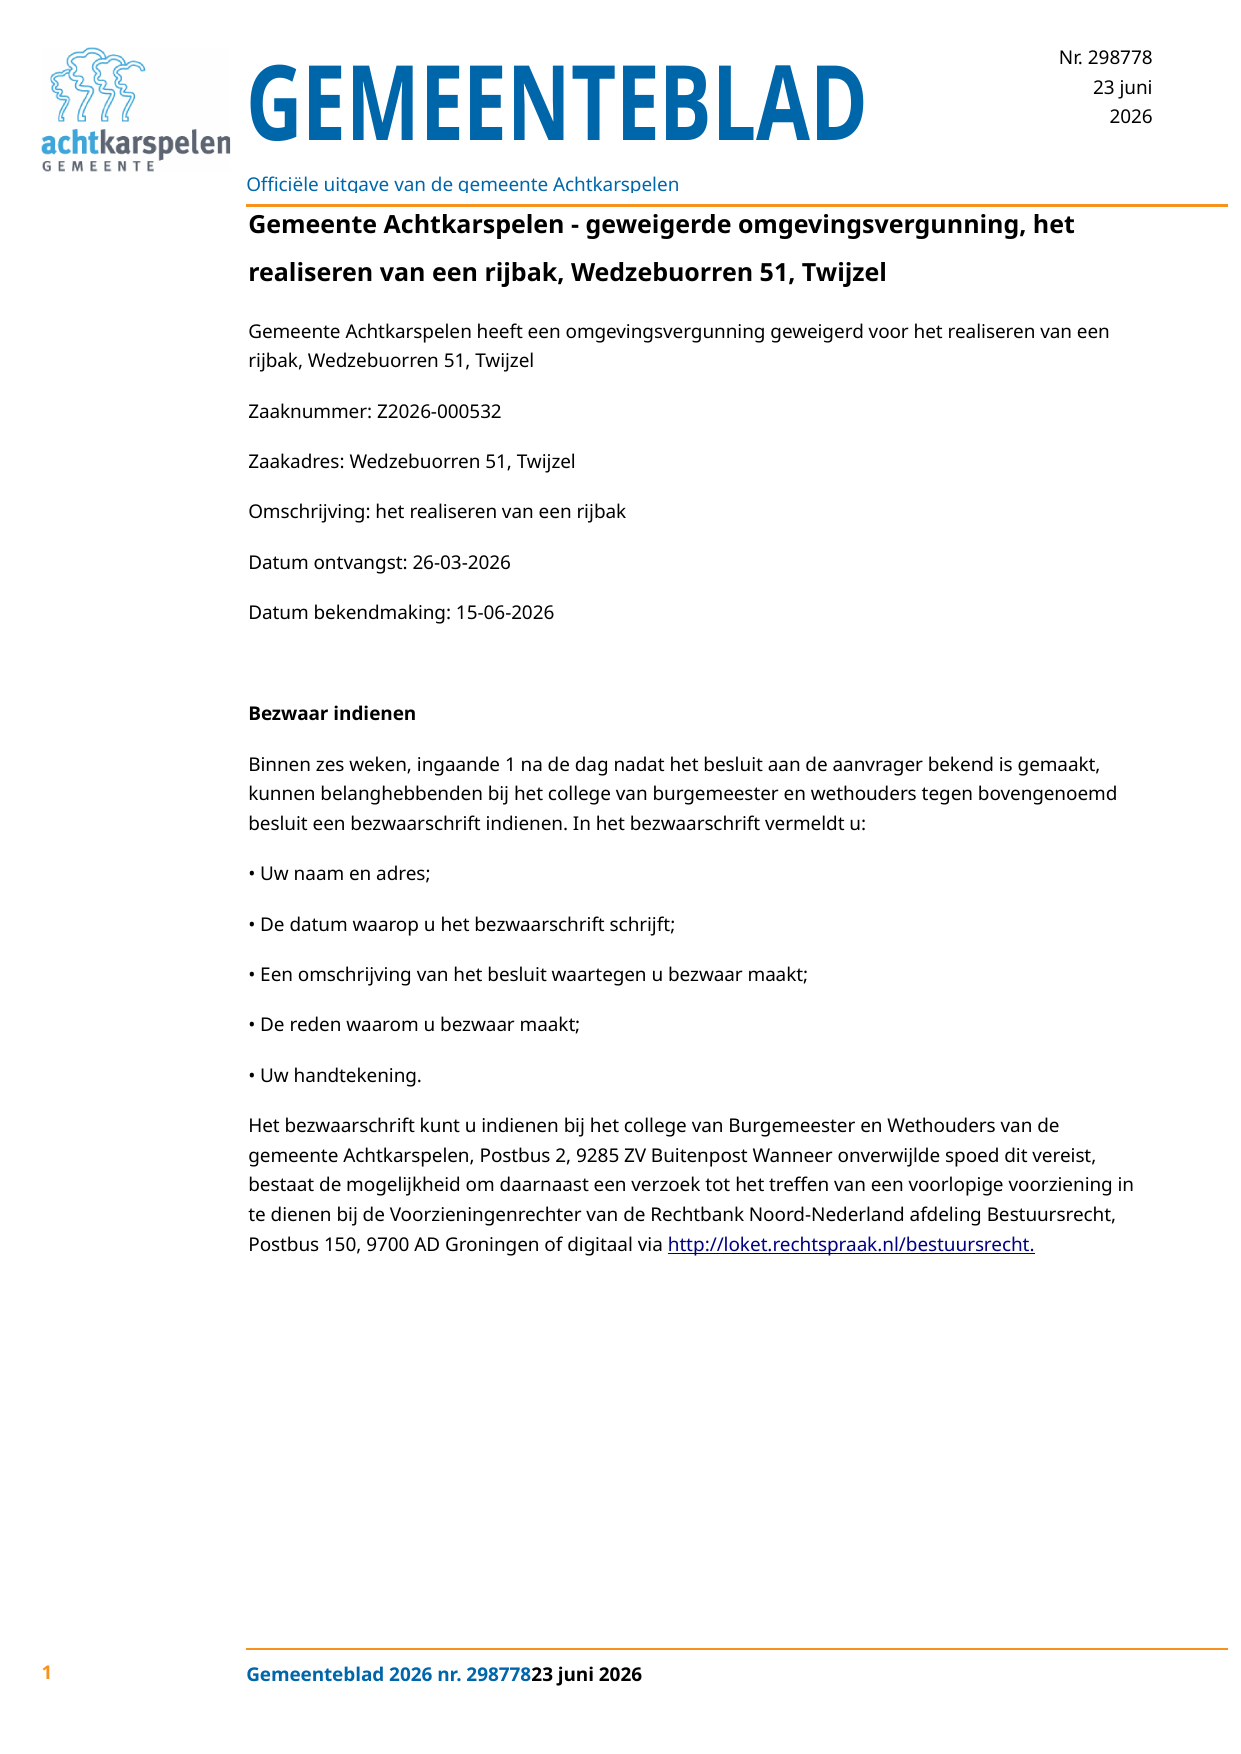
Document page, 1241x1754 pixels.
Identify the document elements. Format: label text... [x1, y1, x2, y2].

text Zaakadres: Wedzebuorren 51, Twijzel [248, 448, 1152, 474]
text Bezwaar indienen [248, 700, 1152, 726]
text Zaaknummer: Z2026-000532 [248, 398, 1152, 424]
text Gemeente Achtkarspelen heeft een omgevingsvergunning geweigerd voor het realiseren van een rijbak, Wedzebuorren 51, Twijzel [248, 318, 1152, 373]
text • Uw handtekening. [248, 1062, 1152, 1088]
text • Een omschrijving van het besluit waartegen u bezwaar maakt; [248, 961, 1152, 987]
text Datum ontvangst: 26-03-2026 [248, 549, 1152, 575]
picture [41, 47, 231, 172]
text Gemeente Achtkarspelen - geweigerde omgevingsvergunning, het realiseren van een rijbak, Wedzebuorren 51, Twijzel [248, 207, 1152, 288]
text Omschrijving: het realiseren van een rijbak [248, 499, 1152, 524]
text • Uw naam en adres; [248, 860, 1152, 886]
text Datum bekendmaking: 15-06-2026 [248, 599, 1152, 625]
text Het bezwaarschrift kunt u indienen bij het college van Burgemeester en Wethouders van de gemeente Achtkarspelen, Postbus 2, 9285 ZV Buitenpost Wanneer onverwijlde spoed dit vereist, bestaat de mogelijkheid om daarnaast een verzoek tot het treffen van een voorlopige voorziening in te dienen bij de Voorzieningenrechter van de Rechtbank Noord-Nederland afdeling Bestuursrecht, Postbus 150, 9700 AD Groningen of digitaal via http://loket.rechtspraak.nl/bestuursrecht. [248, 1112, 1152, 1257]
text Binnen zes weken, ingaande 1 na de dag nadat het besluit aan de aanvrager bekend is gemaakt, kunnen belanghebbenden bij het college van burgemeester en wethouders tegen bovengenoemd besluit een bezwaarschrift indienen. In het bezwaarschrift vermeldt u: [248, 751, 1152, 836]
text • De datum waarop u het bezwaarschrift schrijft; [248, 911, 1152, 937]
text • De reden waarom u bezwaar maakt; [248, 1012, 1152, 1037]
